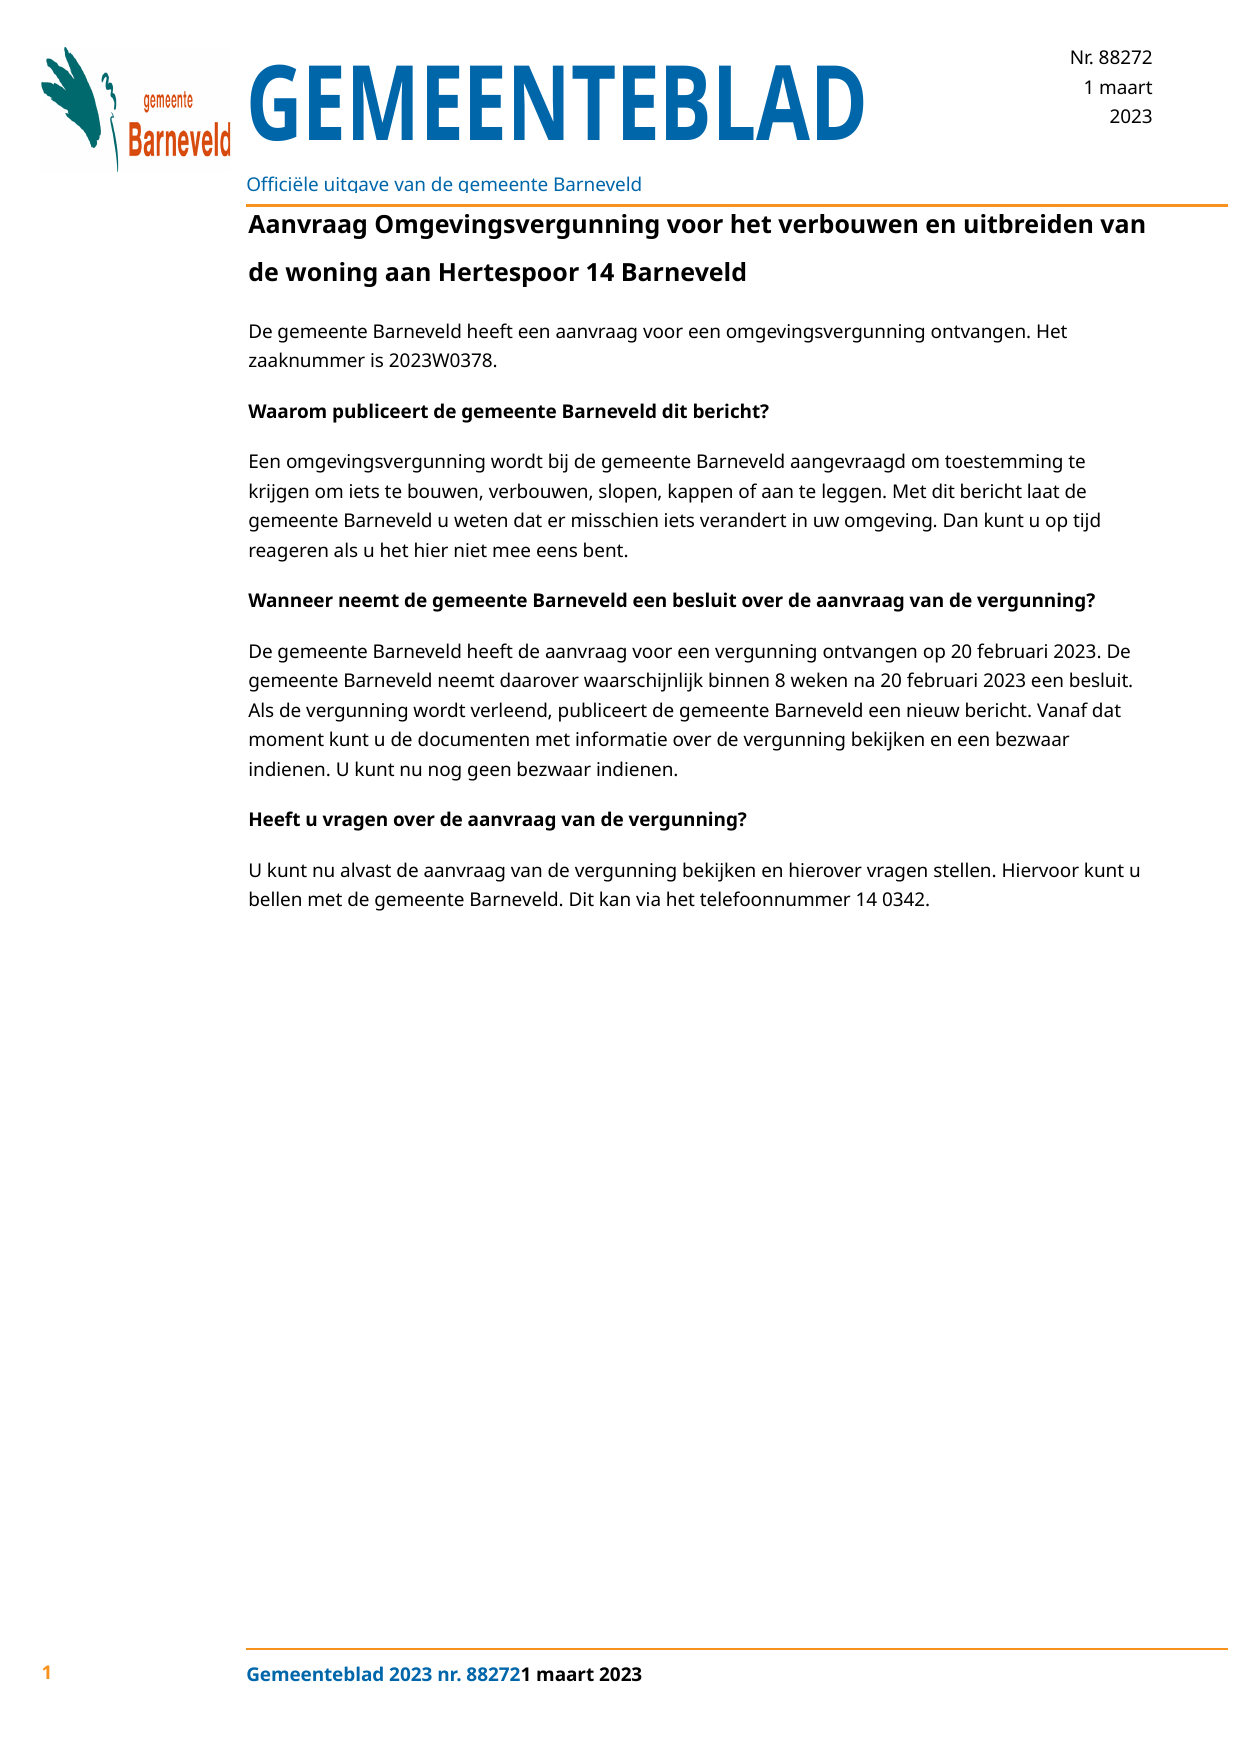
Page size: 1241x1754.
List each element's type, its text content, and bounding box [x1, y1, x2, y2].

text De gemeente Barneveld heeft de aanvraag voor een vergunning ontvangen op 20 februari 2023. De gemeente Barneveld neemt daarover waarschijnlijk binnen 8 weken na 20 februari 2023 een besluit. Als de vergunning wordt verleend, publiceert de gemeente Barneveld een nieuw bericht. Vanaf dat moment kunt u de documenten met informatie over de vergunning bekijken en een bezwaar indienen. U kunt nu nog geen bezwaar indienen. [248, 638, 1152, 782]
text U kunt nu alvast de aanvraag van de vergunning bekijken en hierover vragen stellen. Hiervoor kunt u bellen met de gemeente Barneveld. Dit kan via het telefoonnummer 14 0342. [248, 857, 1152, 912]
picture [41, 47, 231, 172]
text Waarom publiceert de gemeente Barneveld dit bericht? [248, 398, 1152, 424]
text Aanvraag Omgevingsvergunning voor het verbouwen en uitbreiden van de woning aan Hertespoor 14 Barneveld [248, 207, 1152, 288]
text De gemeente Barneveld heeft een aanvraag voor een omgevingsvergunning ontvangen. Het zaaknummer is 2023W0378. [248, 318, 1152, 373]
text Wanneer neemt de gemeente Barneveld een besluit over de aanvraag van de vergunning? [248, 587, 1152, 613]
text Een omgevingsvergunning wordt bij de gemeente Barneveld aangevraagd om toestemming te krijgen om iets te bouwen, verbouwen, slopen, kappen of aan te leggen. Met dit bericht laat de gemeente Barneveld u weten dat er misschien iets verandert in uw omgeving. Dan kunt u op tijd reageren als u het hier niet mee eens bent. [248, 448, 1152, 563]
text Heeft u vragen over de aanvraag van de vergunning? [248, 807, 1152, 832]
